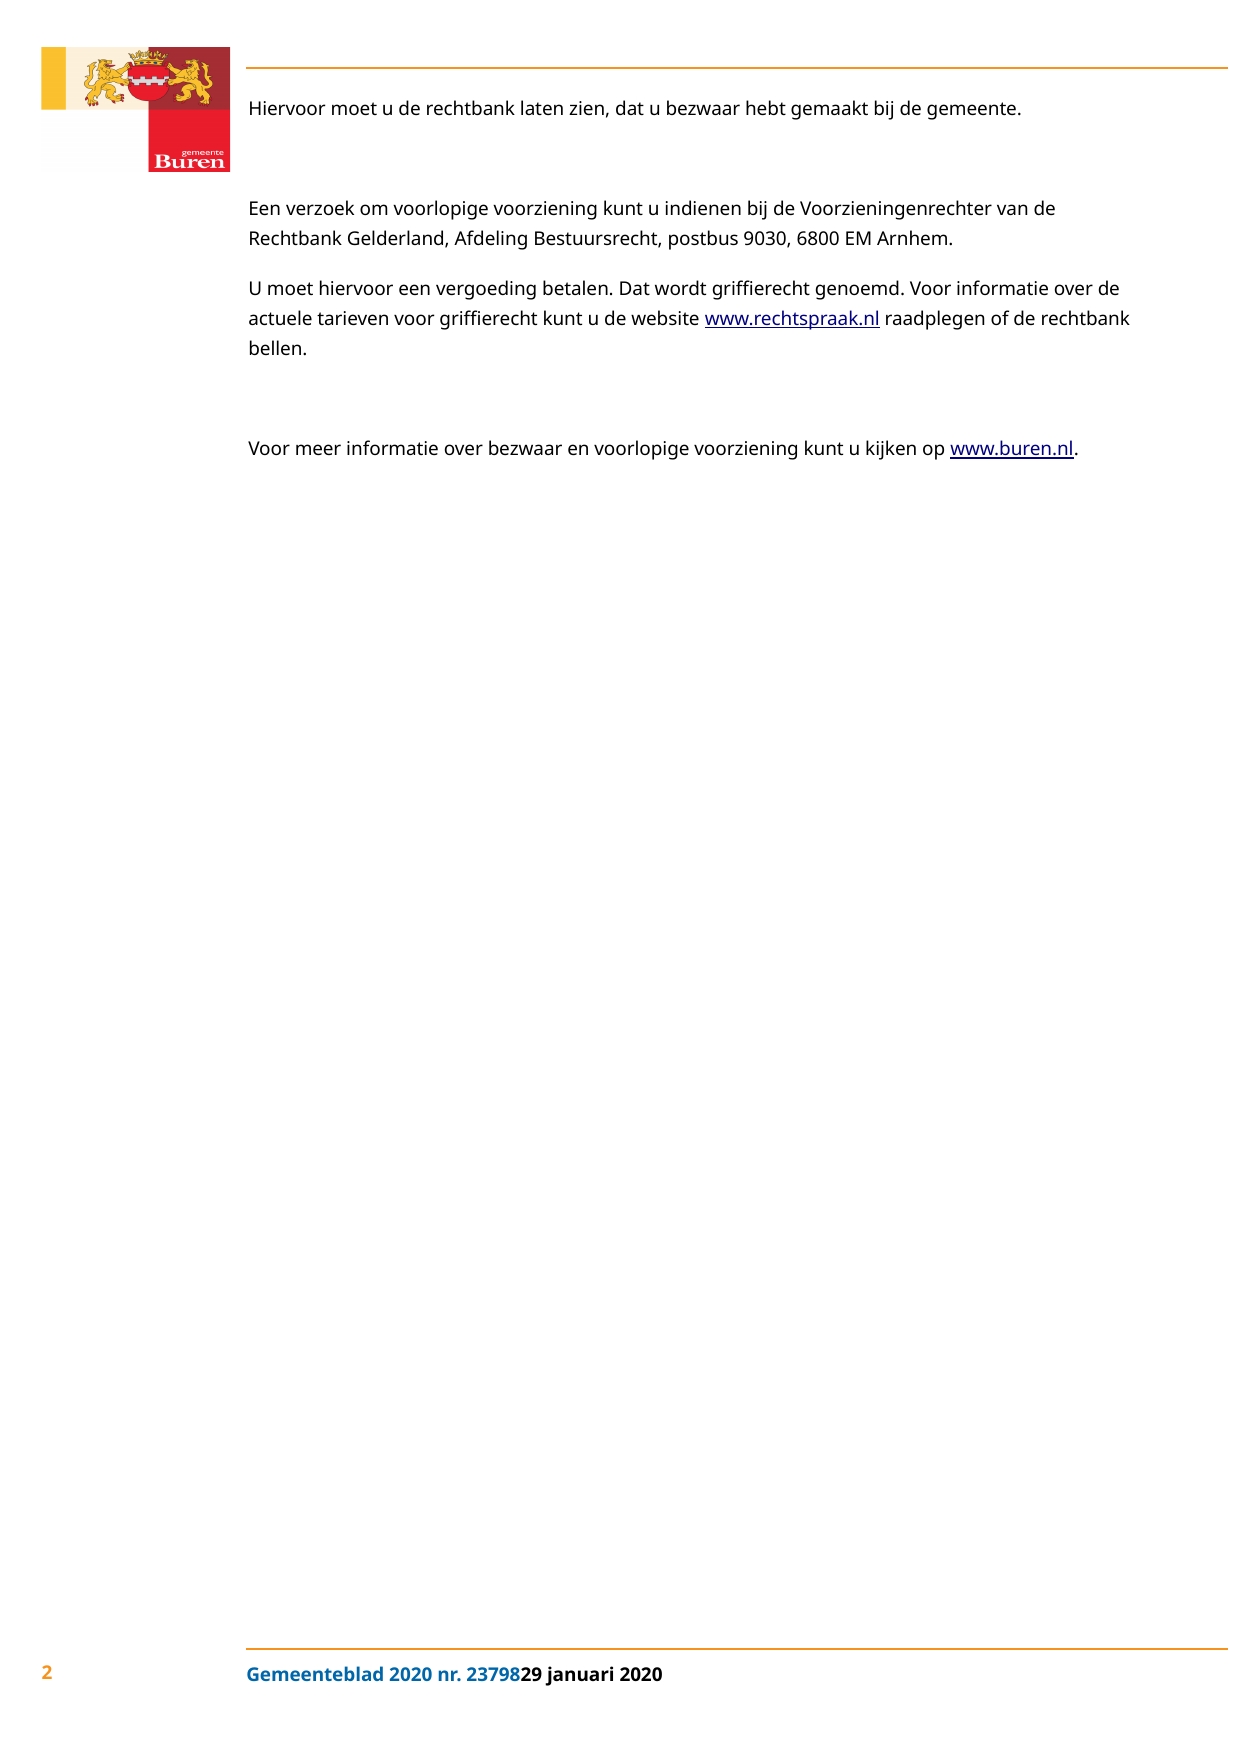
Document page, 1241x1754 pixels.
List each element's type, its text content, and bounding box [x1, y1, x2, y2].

text Hiervoor moet u de rechtbank laten zien, dat u bezwaar hebt gemaakt bij de gemeente. [248, 95, 1152, 121]
picture [41, 47, 231, 172]
text Voor meer informatie over bezwaar en voorlopige voorziening kunt u kijken op www.buren.nl. [248, 436, 1152, 461]
text U moet hiervoor een vergoeding betalen. Dat wordt griffierecht genoemd. Voor informatie over de actuele tarieven voor griffierecht kunt u de website www.rechtspraak.nl raadplegen of de rechtbank bellen. [248, 276, 1152, 361]
text Een verzoek om voorlopige voorziening kunt u indienen bij de Voorzieningenrechter van de Rechtbank Gelderland, Afdeling Bestuursrecht, postbus 9030, 6800 EM Arnhem. [248, 196, 1152, 251]
